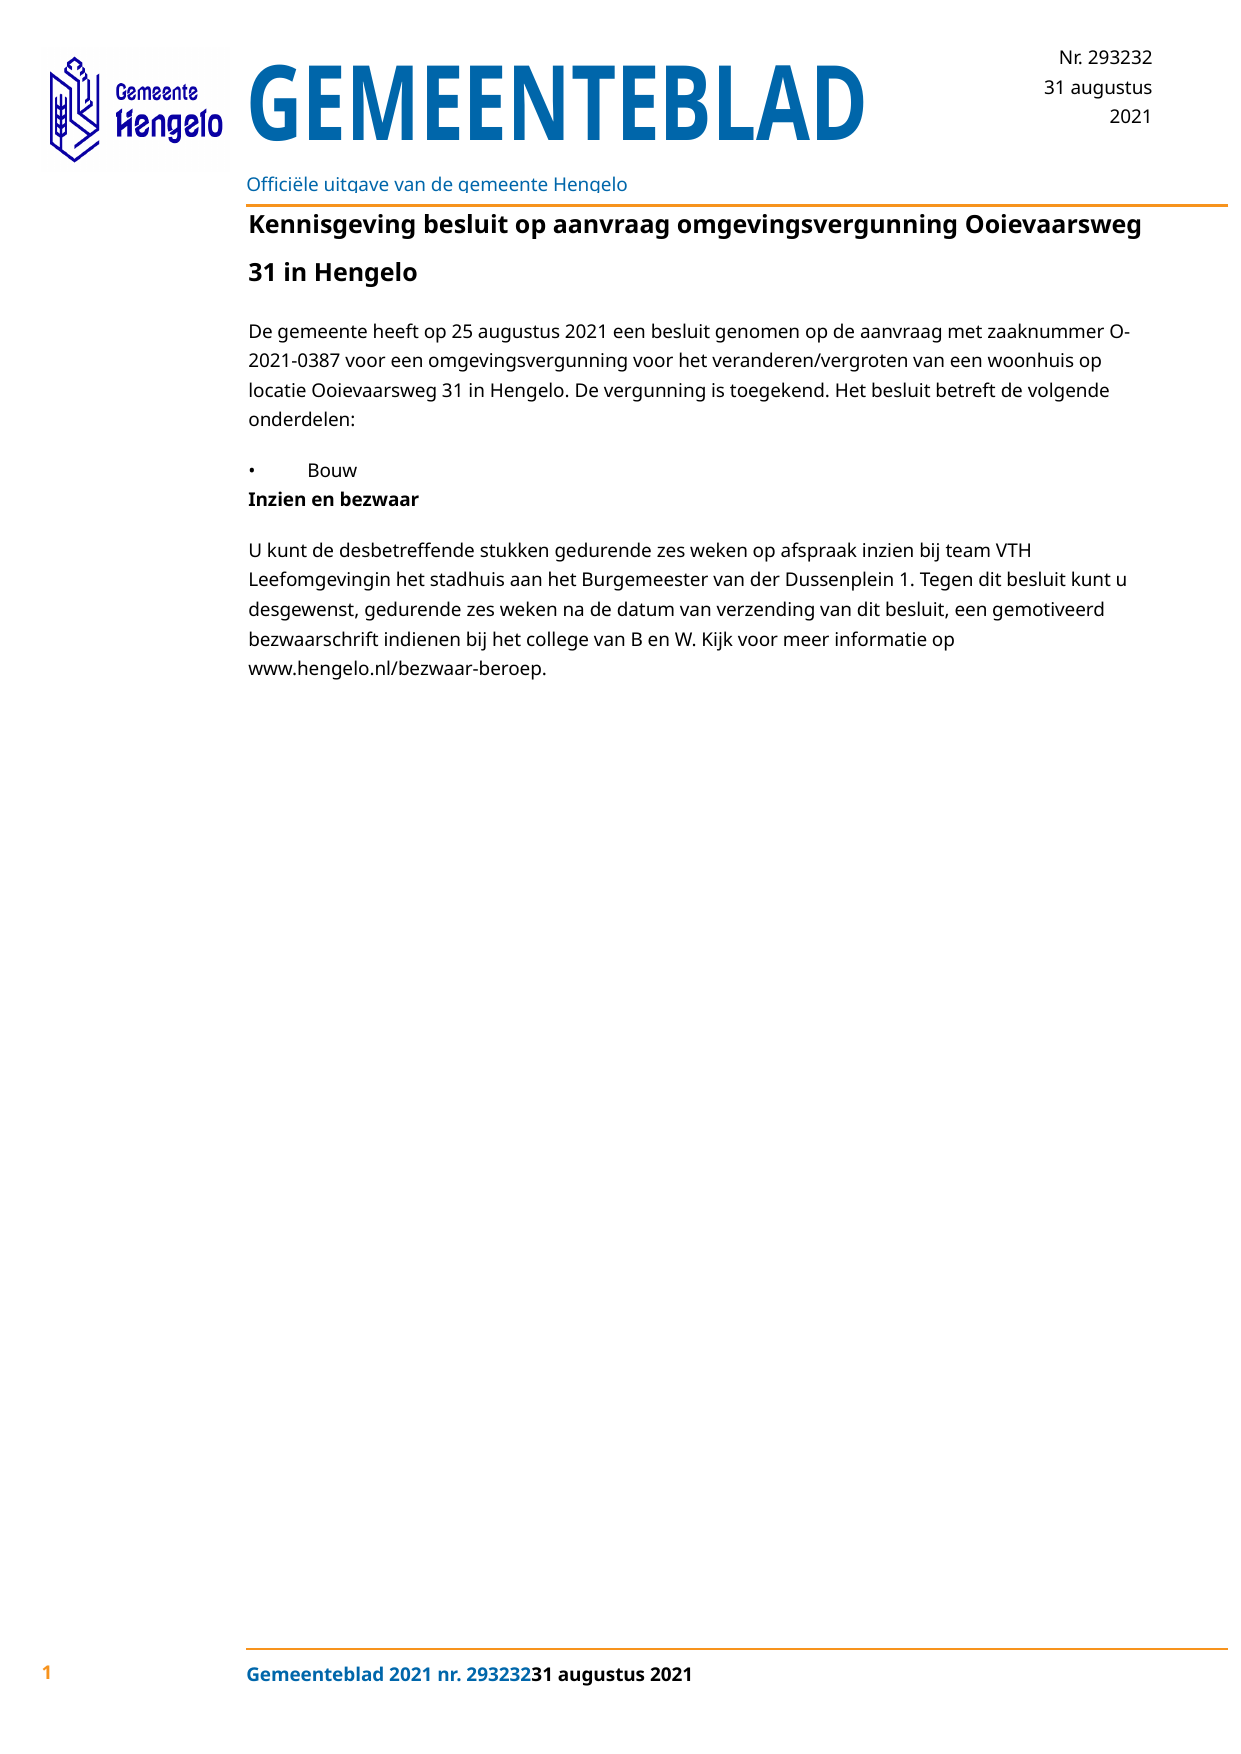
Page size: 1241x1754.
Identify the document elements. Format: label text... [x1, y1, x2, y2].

text Inzien en bezwaar [248, 487, 1152, 512]
text U kunt de desbetreffende stukken gedurende zes weken op afspraak inzien bij team VTH Leefomgevingin het stadhuis aan het Burgemeester van der Dussenplein 1. Tegen dit besluit kunt u desgewenst, gedurende zes weken na de datum van verzending van dit besluit, een gemotiveerd bezwaarschrift indienen bij het college van B en W. Kijk voor meer informatie op www.hengelo.nl/bezwaar-beroep. [248, 537, 1152, 681]
text De gemeente heeft op 25 augustus 2021 een besluit genomen op de aanvraag met zaaknummer O-2021-0387 voor een omgevingsvergunning voor het veranderen/vergroten van een woonhuis op locatie Ooievaarsweg 31 in Hengelo. De vergunning is toegekend. Het besluit betreft de volgende onderdelen: [248, 318, 1152, 432]
list Bouw [248, 457, 1152, 483]
text Kennisgeving besluit op aanvraag omgevingsvergunning Ooievaarsweg 31 in Hengelo [248, 207, 1152, 288]
picture [41, 47, 231, 172]
